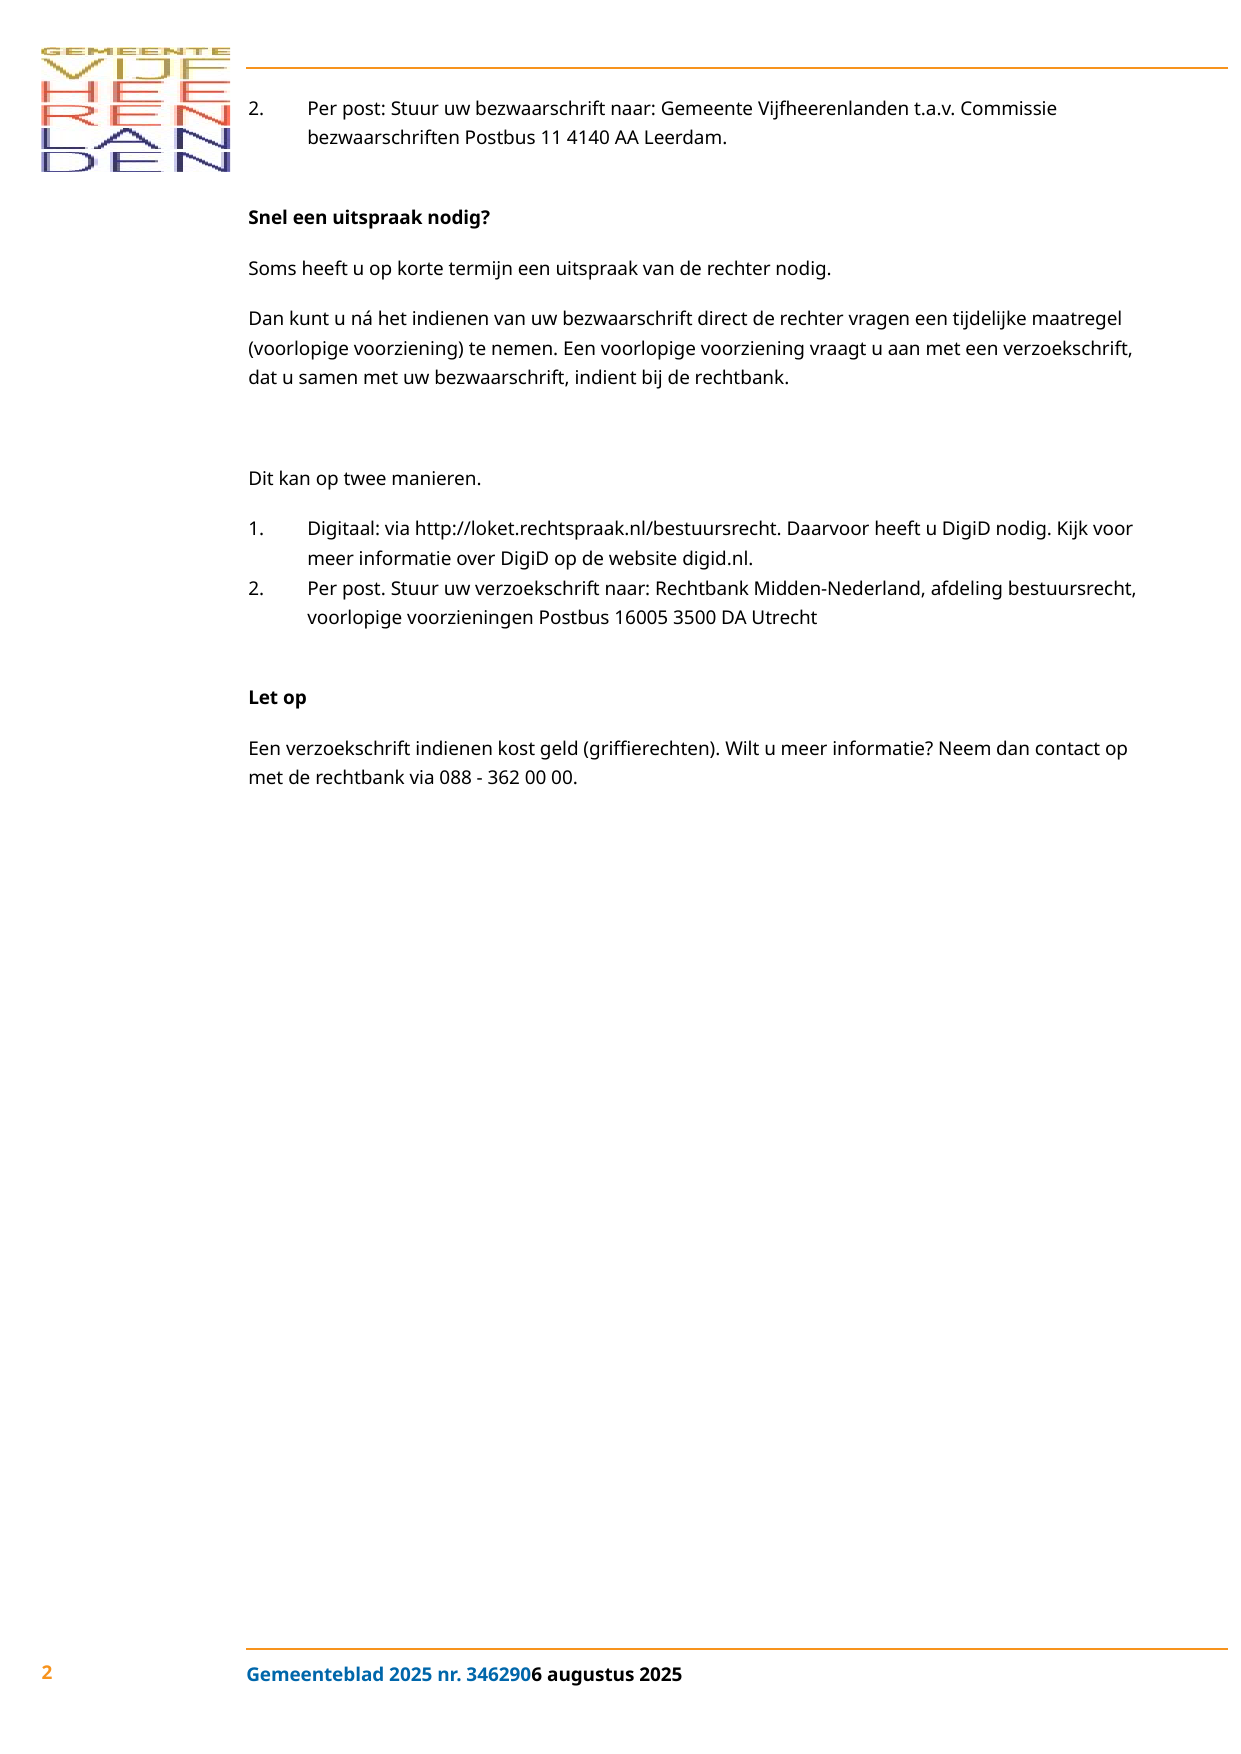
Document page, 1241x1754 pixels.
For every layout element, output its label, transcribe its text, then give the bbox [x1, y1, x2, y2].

picture [41, 47, 231, 172]
list Per post: Stuur uw bezwaarschrift naar: Gemeente Vijfheerenlanden t.a.v. Commissie bezwaarschriften Postbus 11 4140 AA Leerdam. [248, 95, 1152, 150]
text Een verzoekschrift indienen kost geld (griffierechten). Wilt u meer informatie? Neem dan contact op met de rechtbank via 088 - 362 00 00. [248, 735, 1152, 790]
text Snel een uitspraak nodig? [248, 204, 1152, 230]
text Dan kunt u ná het indienen van uw bezwaarschrift direct de rechter vragen een tijdelijke maatregel (voorlopige voorziening) te nemen. Een voorlopige voorziening vraagt u aan met een verzoekschrift, dat u samen met uw bezwaarschrift, indient bij de rechtbank. [248, 305, 1152, 390]
list Digitaal: via http://loket.rechtspraak.nl/bestuursrecht. Daarvoor heeft u DigiD nodig. Kijk voor meer informatie over DigiD op de website digid.nl. [248, 516, 1152, 571]
list Per post. Stuur uw verzoekschrift naar: Rechtbank Midden-Nederland, afdeling bestuursrecht, voorlopige voorzieningen Postbus 16005 3500 DA Utrecht [248, 575, 1152, 630]
text Let op [248, 684, 1152, 710]
text Soms heeft u op korte termijn een uitspraak van de rechter nodig. [248, 255, 1152, 281]
text Dit kan op twee manieren. [248, 465, 1152, 491]
